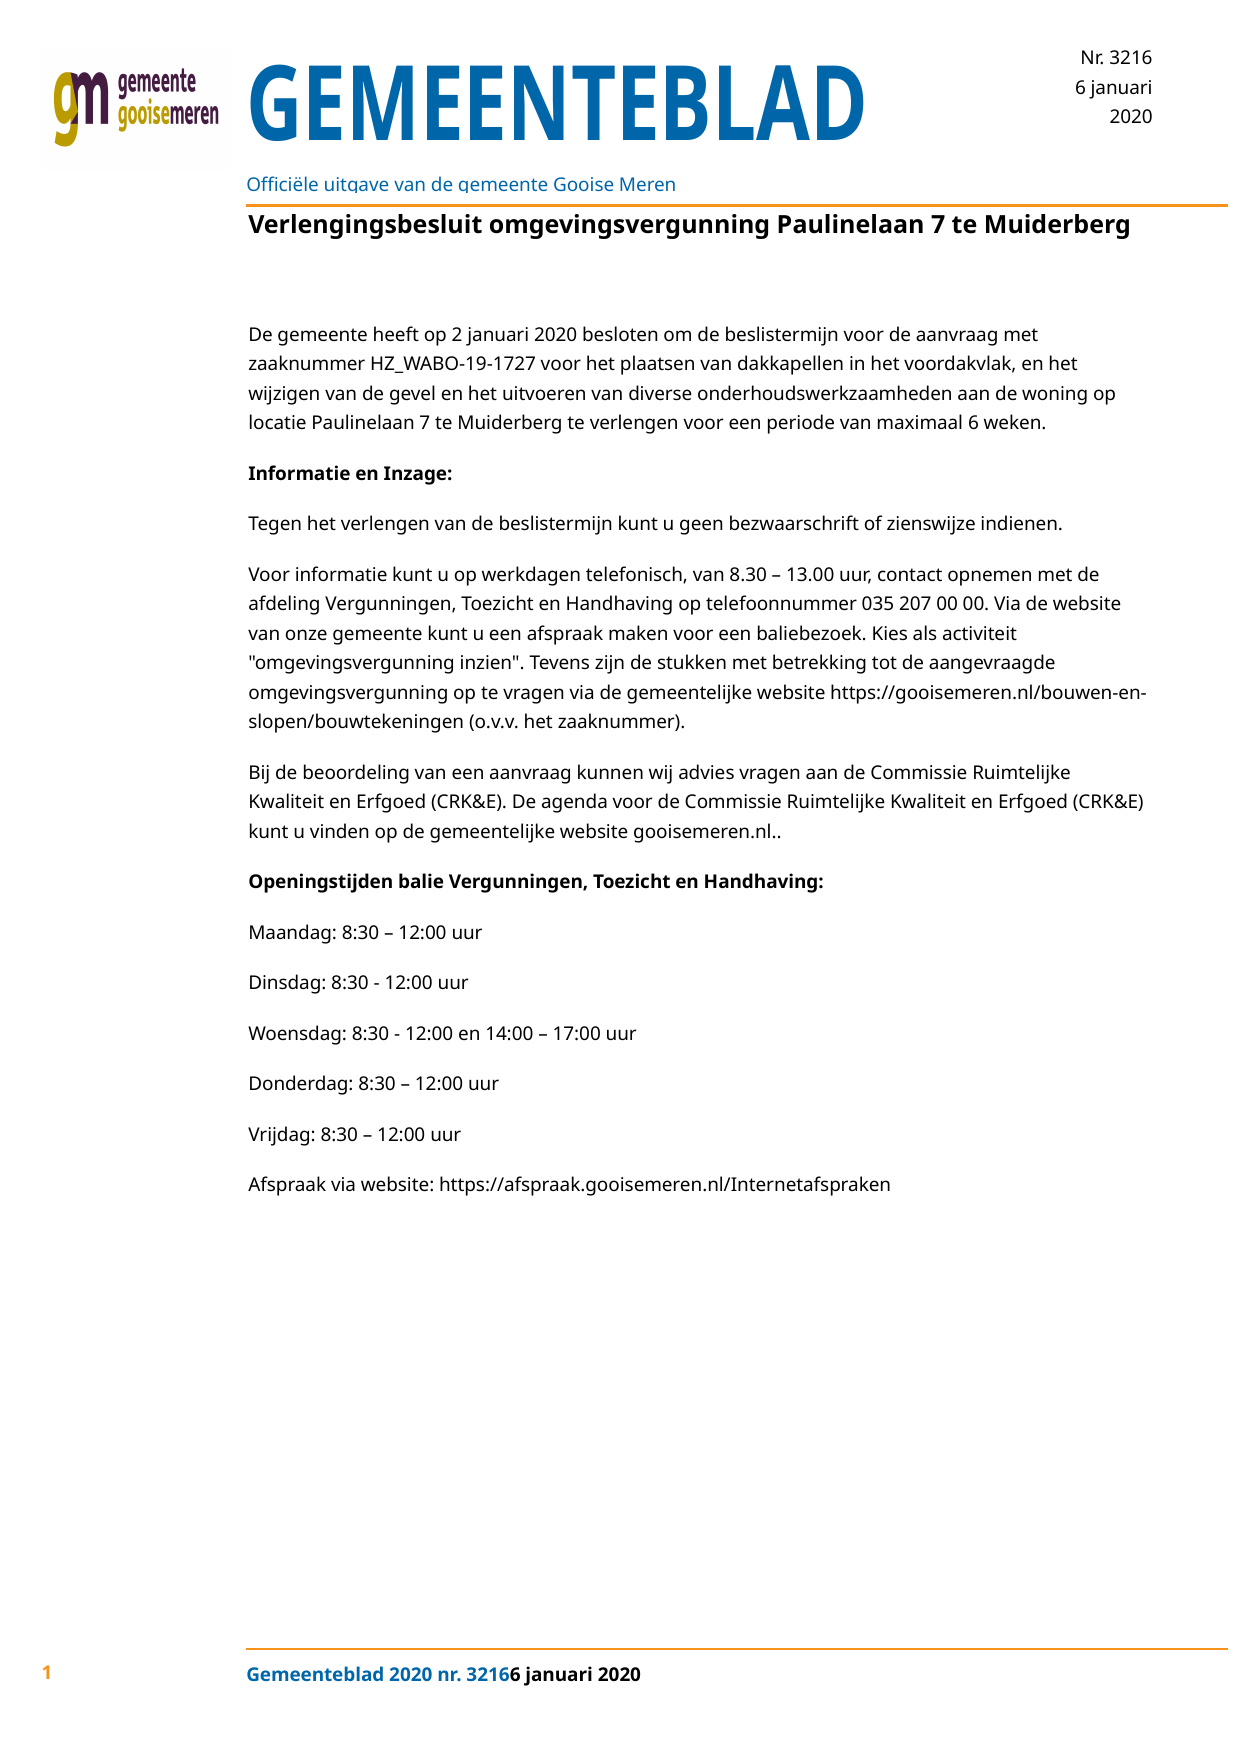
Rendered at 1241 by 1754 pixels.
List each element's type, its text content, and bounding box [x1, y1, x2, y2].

text Bij de beoordeling van een aanvraag kunnen wij advies vragen aan de Commissie Ruimtelijke Kwaliteit en Erfgoed (CRK&E). De agenda voor de Commissie Ruimtelijke Kwaliteit en Erfgoed (CRK&E) kunt u vinden op de gemeentelijke website gooisemeren.nl.. [248, 759, 1152, 844]
picture [41, 47, 231, 172]
text Dinsdag: 8:30 - 12:00 uur [248, 969, 1152, 995]
text Voor informatie kunt u op werkdagen telefonisch, van 8.30 – 13.00 uur, contact opnemen met de afdeling Vergunningen, Toezicht en Handhaving op telefoonnummer 035 207 00 00. Via de website van onze gemeente kunt u een afspraak maken voor een baliebezoek. Kies als activiteit "omgevingsvergunning inzien". Tevens zijn de stukken met betrekking tot de aangevraagde omgevingsvergunning op te vragen via de gemeentelijke website https://gooisemeren.nl/bouwen-en-slopen/bouwtekeningen (o.v.v. het zaaknummer). [248, 561, 1152, 734]
text Informatie en Inzage: [248, 460, 1152, 486]
text Donderdag: 8:30 – 12:00 uur [248, 1070, 1152, 1096]
text Vrijdag: 8:30 – 12:00 uur [248, 1121, 1152, 1146]
text Woensdag: 8:30 - 12:00 en 14:00 – 17:00 uur [248, 1020, 1152, 1046]
text De gemeente heeft op 2 januari 2020 besloten om de beslistermijn voor de aanvraag met zaaknummer HZ_WABO-19-1727 voor het plaatsen van dakkapellen in het voordakvlak, en het wijzigen van de gevel en het uitvoeren van diverse onderhoudswerkzaamheden aan de woning op locatie Paulinelaan 7 te Muiderberg te verlengen voor een periode van maximaal 6 weken. [248, 321, 1152, 435]
text Maandag: 8:30 – 12:00 uur [248, 919, 1152, 945]
text Openingstijden balie Vergunningen, Toezicht en Handhaving: [248, 869, 1152, 894]
text Tegen het verlengen van de beslistermijn kunt u geen bezwaarschrift of zienswijze indienen. [248, 510, 1152, 536]
text Verlengingsbesluit omgevingsvergunning Paulinelaan 7 te Muiderberg [248, 207, 1152, 241]
text Afspraak via website: https://afspraak.gooisemeren.nl/Internetafspraken [248, 1171, 1152, 1197]
